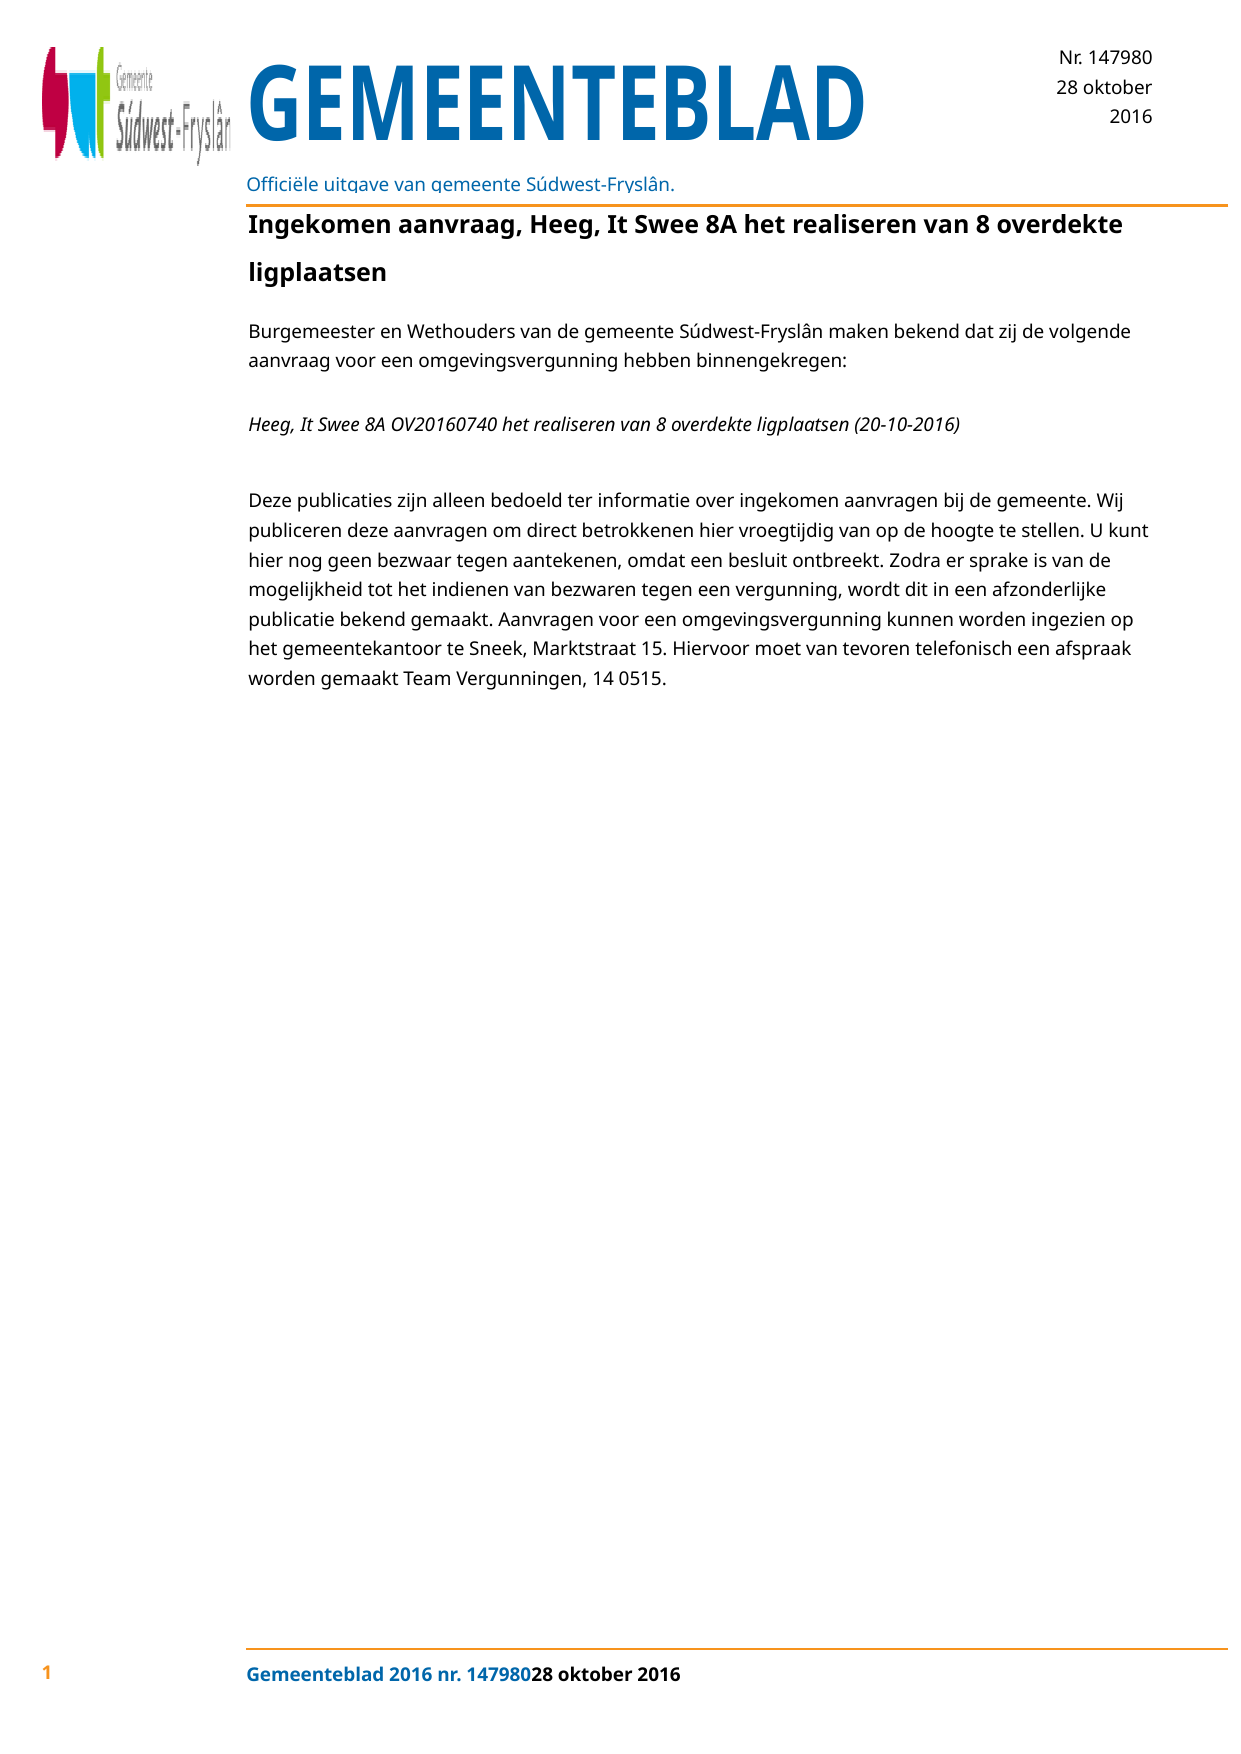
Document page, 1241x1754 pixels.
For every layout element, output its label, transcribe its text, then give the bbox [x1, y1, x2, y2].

text Burgemeester en Wethouders van de gemeente Súdwest-Fryslân maken bekend dat zij de volgende aanvraag voor een omgevingsvergunning hebben binnengekregen: [248, 318, 1152, 373]
text Deze publicaties zijn alleen bedoeld ter informatie over ingekomen aanvragen bij de gemeente. Wij publiceren deze aanvragen om direct betrokkenen hier vroegtijdig van op de hoogte te stellen. U kunt hier nog geen bezwaar tegen aantekenen, omdat een besluit ontbreekt. Zodra er sprake is van de mogelijkheid tot het indienen van bezwaren tegen een vergunning, wordt dit in een afzonderlijke publicatie bekend gemaakt. Aanvragen voor een omgevingsvergunning kunnen worden ingezien op het gemeentekantoor te Sneek, Marktstraat 15. Hiervoor moet van tevoren telefonisch een afspraak worden gemaakt Team Vergunningen, 14 0515. [248, 488, 1152, 691]
picture [41, 47, 231, 172]
text Heeg, It Swee 8A OV20160740 het realiseren van 8 overdekte ligplaatsen (20-10-2016) [248, 411, 1152, 437]
text Ingekomen aanvraag, Heeg, It Swee 8A het realiseren van 8 overdekte ligplaatsen [248, 207, 1152, 288]
